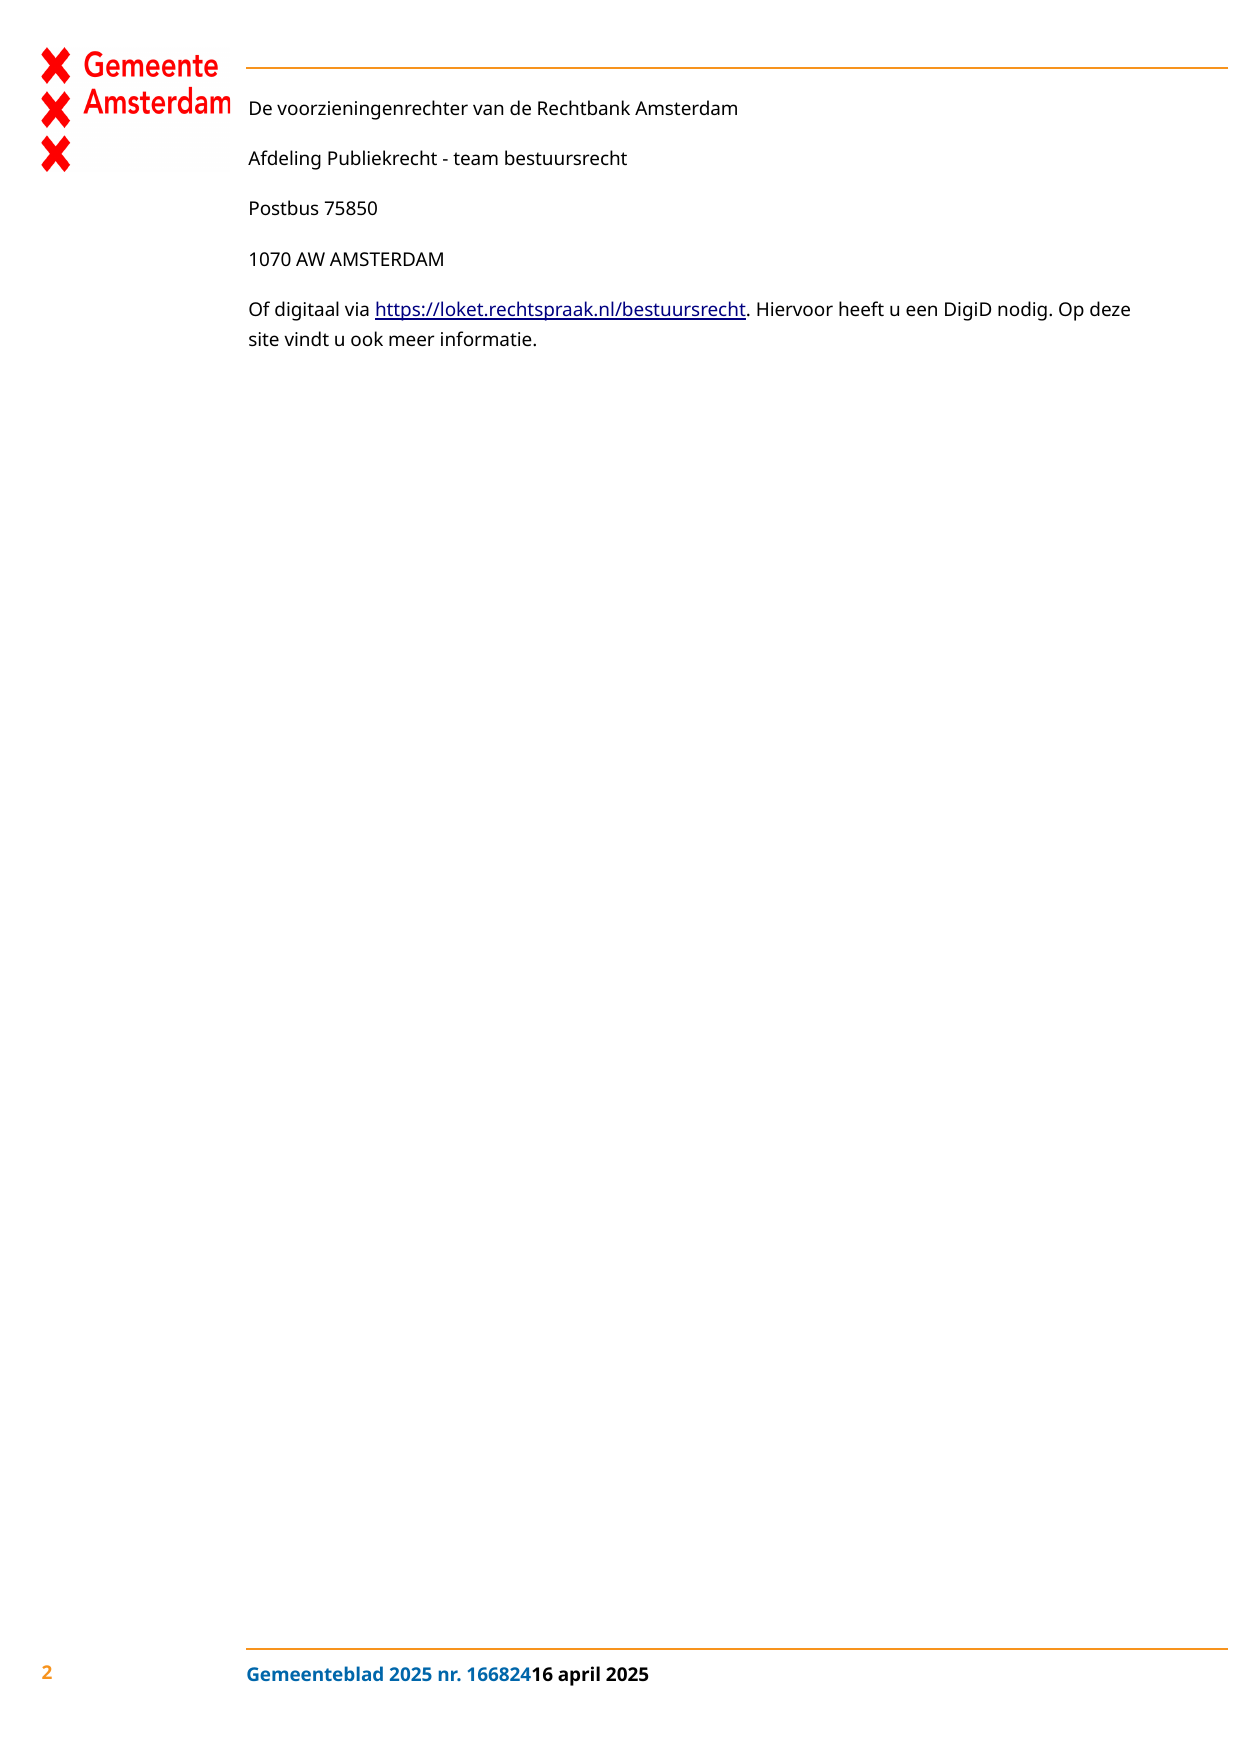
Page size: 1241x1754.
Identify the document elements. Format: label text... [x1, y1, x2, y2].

text Postbus 75850 [248, 196, 1152, 221]
text 1070 AW AMSTERDAM [248, 246, 1152, 272]
text De voorzieningenrechter van de Rechtbank Amsterdam [248, 95, 1152, 121]
text Of digitaal via https://loket.rechtspraak.nl/bestuursrecht. Hiervoor heeft u een DigiD nodig. Op deze site vindt u ook meer informatie. [248, 296, 1152, 352]
picture [41, 47, 231, 172]
text Afdeling Publiekrecht - team bestuursrecht [248, 145, 1152, 171]
